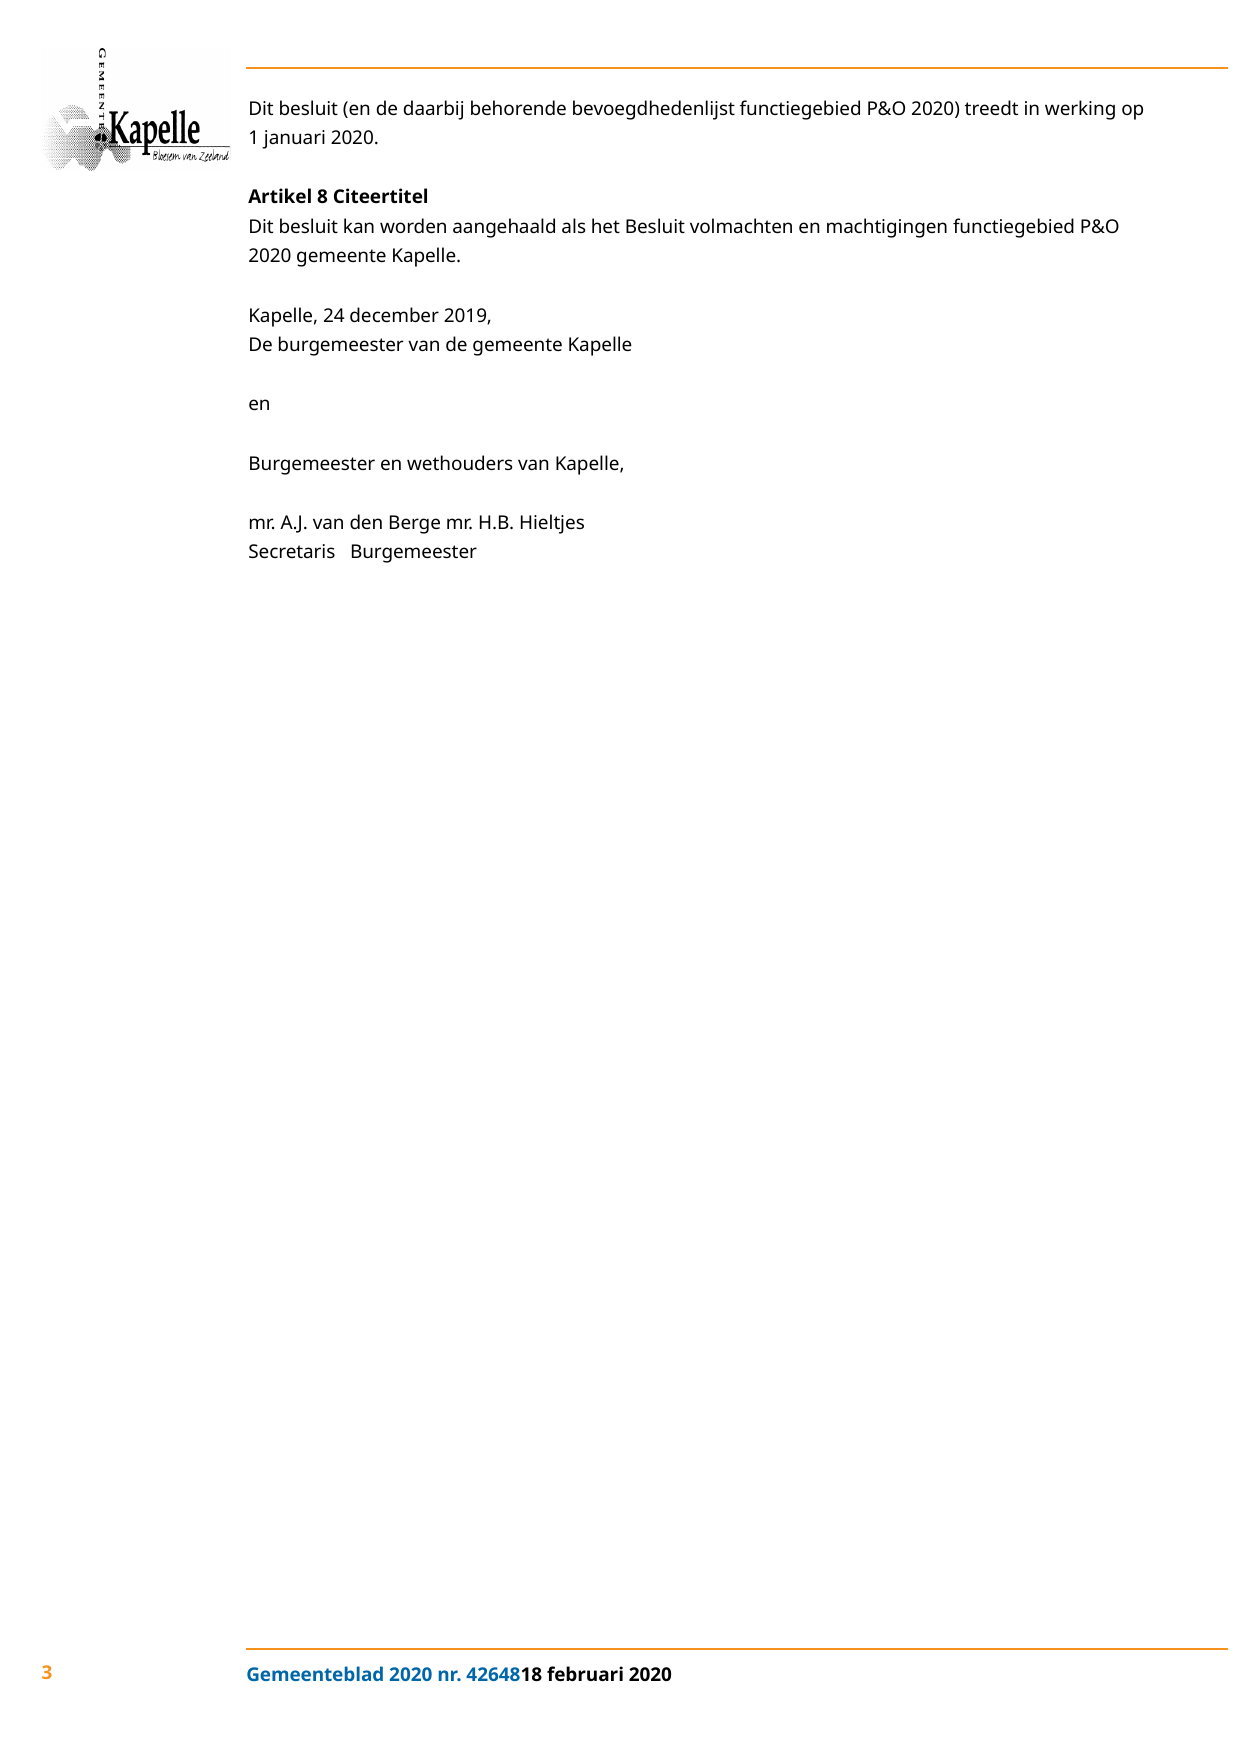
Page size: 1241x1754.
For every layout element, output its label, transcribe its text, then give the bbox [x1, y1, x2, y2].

text Artikel 8 Citeertitel [248, 183, 1152, 209]
text en [248, 391, 1152, 416]
text De burgemeester van de gemeente Kapelle [248, 331, 1152, 357]
text Dit besluit (en de daarbij behorende bevoegdhedenlijst functiegebied P&O 2020) treedt in werking op 1 januari 2020. [248, 95, 1152, 150]
text Burgemeester en wethouders van Kapelle, [248, 450, 1152, 476]
text mr. A.J. van den Berge mr. H.B. Hieltjes [248, 509, 1152, 535]
text Secretaris Burgemeester [248, 538, 1152, 564]
text Kapelle, 24 december 2019, [248, 302, 1152, 328]
picture [41, 47, 231, 172]
text Dit besluit kan worden aangehaald als het Besluit volmachten en machtigingen functiegebied P&O 2020 gemeente Kapelle. [248, 213, 1152, 268]
